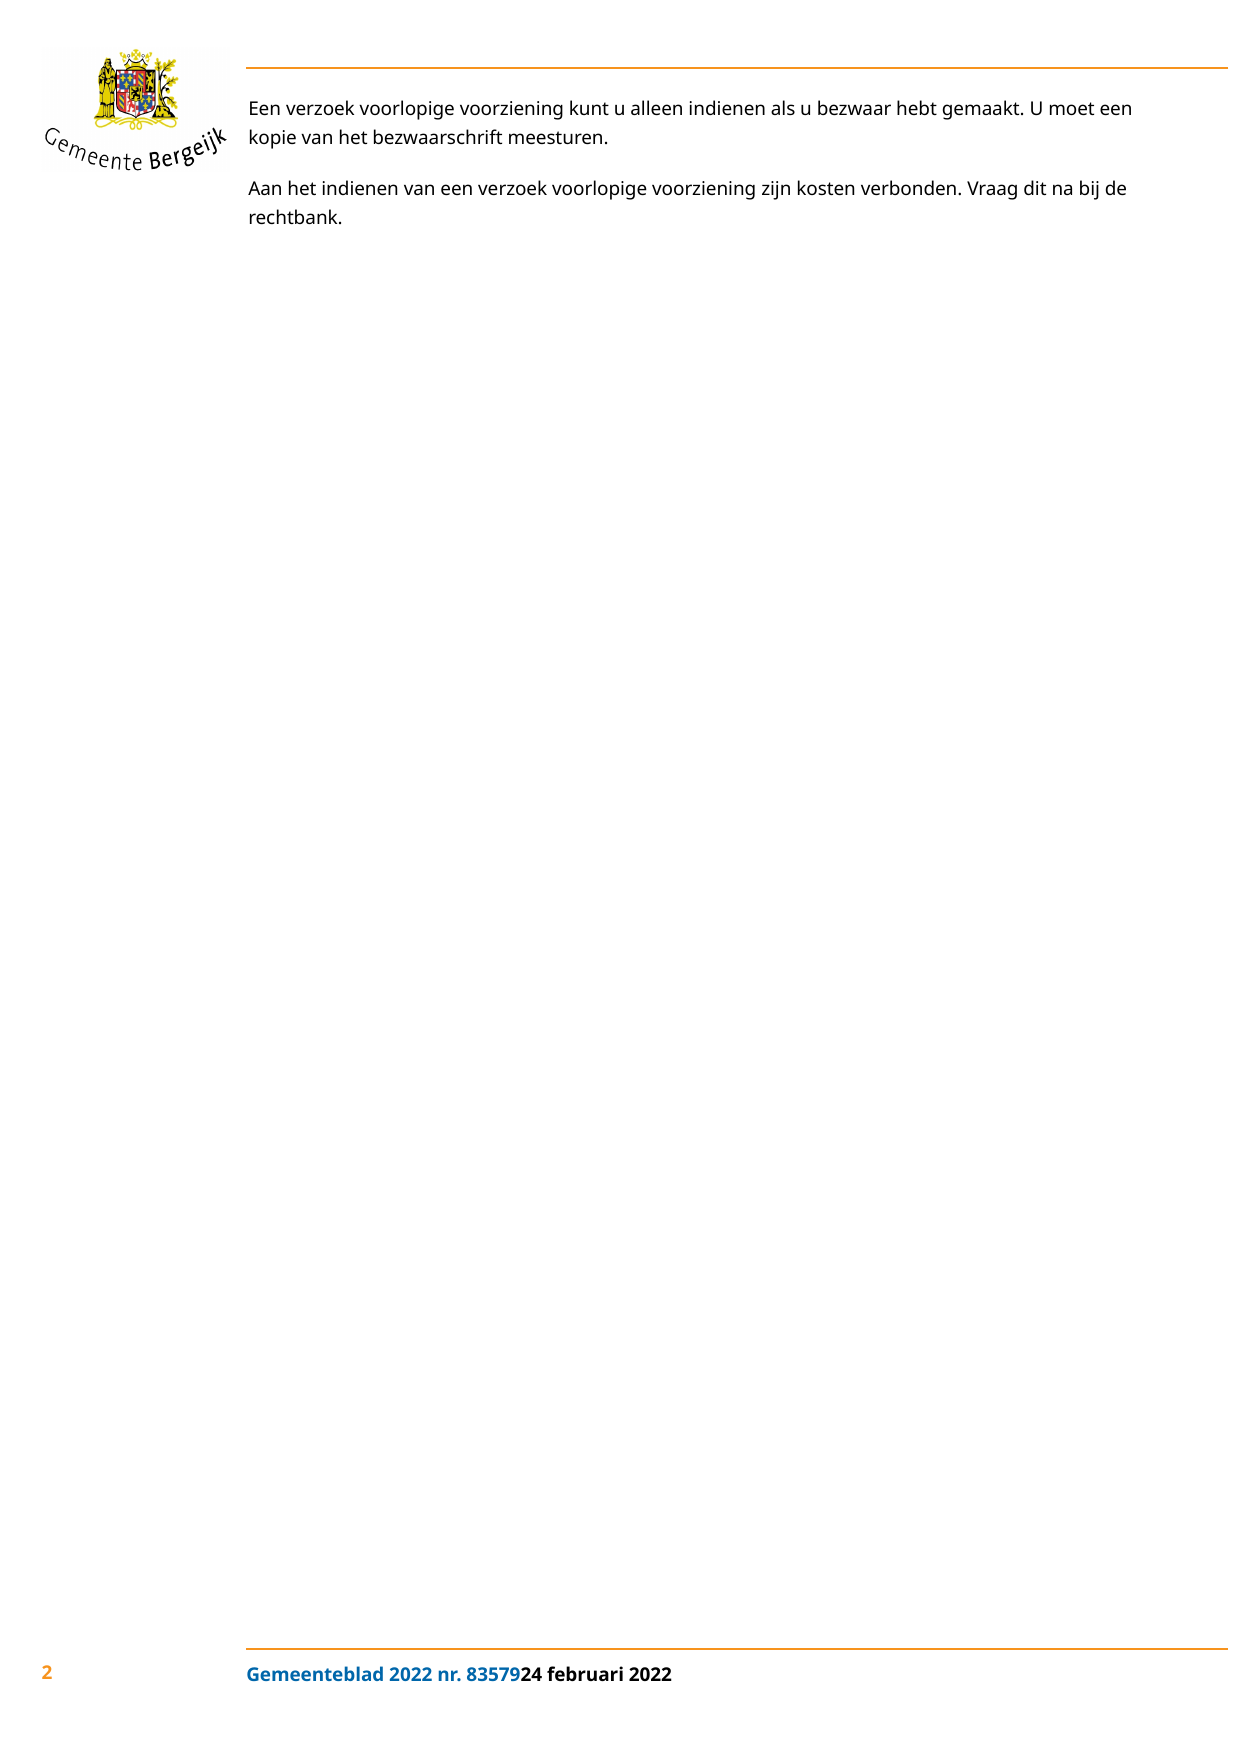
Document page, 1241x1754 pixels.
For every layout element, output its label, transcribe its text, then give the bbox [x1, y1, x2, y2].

text Een verzoek voorlopige voorziening kunt u alleen indienen als u bezwaar hebt gemaakt. U moet een kopie van het bezwaarschrift meesturen. [248, 95, 1152, 150]
picture [41, 47, 231, 172]
text Aan het indienen van een verzoek voorlopige voorziening zijn kosten verbonden. Vraag dit na bij de rechtbank. [248, 175, 1152, 230]
